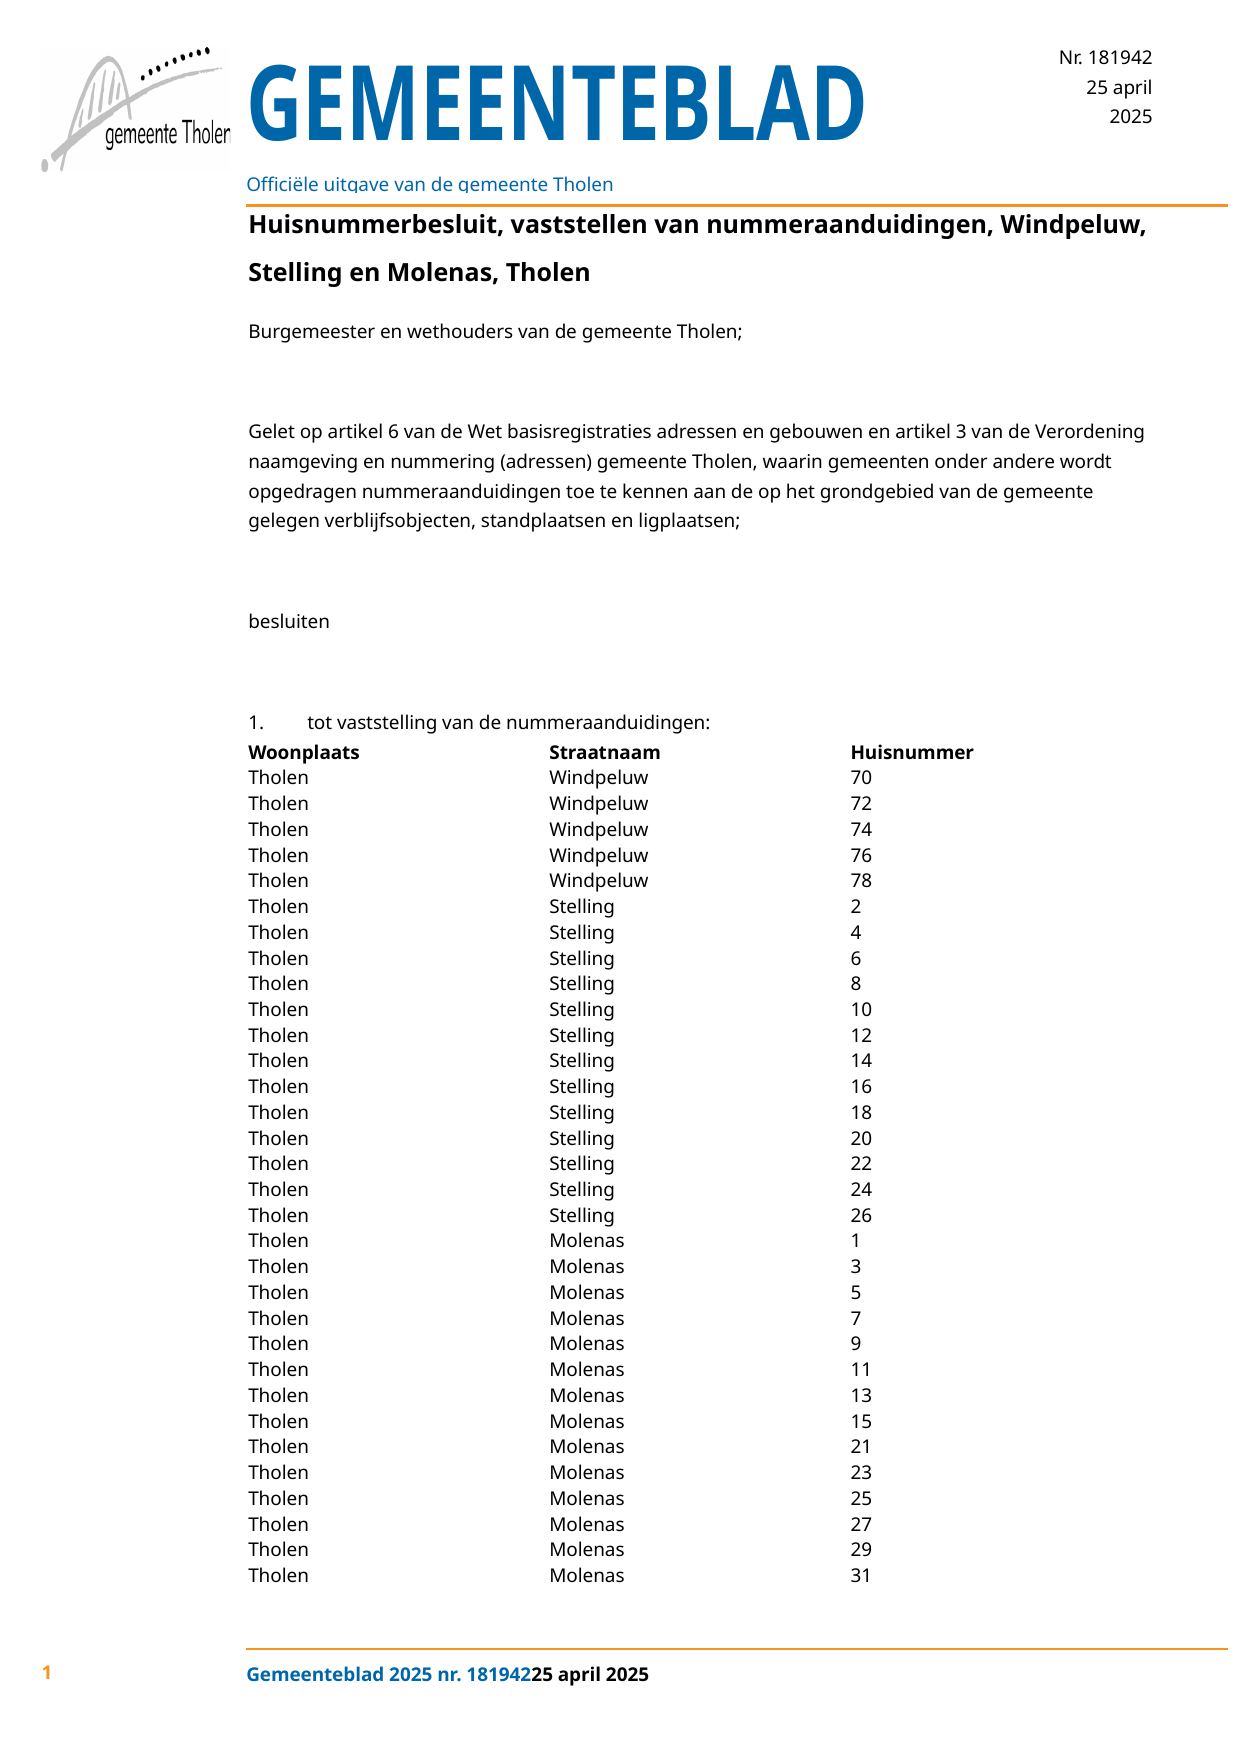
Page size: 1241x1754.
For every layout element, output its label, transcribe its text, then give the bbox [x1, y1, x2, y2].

table_cell Tholen [248, 842, 549, 867]
table_cell Tholen [248, 1279, 549, 1305]
text besluiten [248, 608, 1152, 634]
table_cell Stelling [549, 1048, 850, 1073]
table_cell 2 [850, 893, 1152, 919]
table_cell Molenas [549, 1562, 850, 1588]
text Gelet op artikel 6 van de Wet basisregistraties adressen en gebouwen en artikel 3 van de Verordening naamgeving en nummering (adressen) gemeente Tholen, waarin gemeenten onder andere wordt opgedragen nummeraanduidingen toe te kennen aan de op het grondgebied van de gemeente gelegen verblijfsobjecten, standplaatsen en ligplaatsen; [248, 419, 1152, 533]
table_cell Molenas [549, 1434, 850, 1459]
table_cell Tholen [248, 816, 549, 842]
text Huisnummerbesluit, vaststellen van nummeraanduidingen, Windpeluw, Stelling en Molenas, Tholen [248, 207, 1152, 288]
table_cell 70 [850, 765, 1152, 790]
table_cell 10 [850, 996, 1152, 1022]
table_cell Windpeluw [549, 868, 850, 893]
table_cell Molenas [549, 1331, 850, 1356]
table_cell Stelling [549, 1176, 850, 1202]
table_cell 23 [850, 1459, 1152, 1485]
table_cell Tholen [248, 1202, 549, 1228]
table_cell Tholen [248, 919, 549, 945]
table_cell 8 [850, 970, 1152, 996]
table_cell Tholen [248, 1228, 549, 1253]
table_cell 76 [850, 842, 1152, 867]
table_cell Stelling [549, 893, 850, 919]
table_cell Tholen [248, 1536, 549, 1562]
table_cell Stelling [549, 1099, 850, 1125]
table_cell Windpeluw [549, 765, 850, 790]
table_cell 31 [850, 1562, 1152, 1588]
table_cell Tholen [248, 1048, 549, 1073]
table_cell 15 [850, 1408, 1152, 1433]
table_cell Molenas [549, 1408, 850, 1433]
table_cell Stelling [549, 1151, 850, 1176]
table_cell Tholen [248, 1562, 549, 1588]
table_cell 4 [850, 919, 1152, 945]
table_cell Tholen [248, 996, 549, 1022]
table_cell Tholen [248, 1254, 549, 1279]
table_header Woonplaats [248, 739, 549, 764]
table_cell Stelling [549, 1073, 850, 1099]
table_cell Tholen [248, 1125, 549, 1151]
table_cell Windpeluw [549, 816, 850, 842]
table_cell 14 [850, 1048, 1152, 1073]
table_cell Stelling [549, 945, 850, 970]
table_cell Molenas [549, 1485, 850, 1511]
table_cell Stelling [549, 970, 850, 996]
table_cell Tholen [248, 893, 549, 919]
table_cell Tholen [248, 1331, 549, 1356]
table_cell 1 [850, 1228, 1152, 1253]
table_cell 16 [850, 1073, 1152, 1099]
table_cell Tholen [248, 790, 549, 816]
table_cell 26 [850, 1202, 1152, 1228]
table_cell Tholen [248, 1305, 549, 1331]
table_cell 18 [850, 1099, 1152, 1125]
table_cell 3 [850, 1254, 1152, 1279]
table_cell Molenas [549, 1382, 850, 1408]
table_header Straatnaam [549, 739, 850, 764]
table_cell Stelling [549, 919, 850, 945]
table_cell Tholen [248, 1511, 549, 1536]
table_cell Molenas [549, 1511, 850, 1536]
table_cell Molenas [549, 1228, 850, 1253]
table_cell Windpeluw [549, 842, 850, 867]
table_cell Stelling [549, 1202, 850, 1228]
table_cell Tholen [248, 1356, 549, 1382]
table_cell Tholen [248, 1151, 549, 1176]
table_cell Stelling [549, 1125, 850, 1151]
table_cell 7 [850, 1305, 1152, 1331]
table_cell Tholen [248, 1073, 549, 1099]
table_cell Tholen [248, 1176, 549, 1202]
table_cell Molenas [549, 1305, 850, 1331]
table_cell 74 [850, 816, 1152, 842]
table_cell Tholen [248, 1459, 549, 1485]
table_cell 13 [850, 1382, 1152, 1408]
table_cell Molenas [549, 1279, 850, 1305]
table_cell Tholen [248, 1382, 549, 1408]
table_cell 25 [850, 1485, 1152, 1511]
table_cell 72 [850, 790, 1152, 816]
table_cell 21 [850, 1434, 1152, 1459]
table_cell Molenas [549, 1459, 850, 1485]
table_cell Tholen [248, 945, 549, 970]
table_cell Stelling [549, 1022, 850, 1048]
table_header Huisnummer [850, 739, 1152, 764]
table_cell Tholen [248, 868, 549, 893]
table_cell Tholen [248, 1408, 549, 1433]
table_cell Molenas [549, 1356, 850, 1382]
table_cell 20 [850, 1125, 1152, 1151]
picture [41, 47, 231, 172]
table_cell 78 [850, 868, 1152, 893]
table_cell Tholen [248, 765, 549, 790]
table_cell Stelling [549, 996, 850, 1022]
table_cell 22 [850, 1151, 1152, 1176]
table_cell Tholen [248, 1434, 549, 1459]
table_cell Tholen [248, 1022, 549, 1048]
list tot vaststelling van de nummeraanduidingen: [248, 709, 1152, 735]
table_cell 29 [850, 1536, 1152, 1562]
table_cell Molenas [549, 1254, 850, 1279]
table_cell 9 [850, 1331, 1152, 1356]
table_cell Tholen [248, 1485, 549, 1511]
table_cell Windpeluw [549, 790, 850, 816]
text Burgemeester en wethouders van de gemeente Tholen; [248, 318, 1152, 344]
table_cell 5 [850, 1279, 1152, 1305]
table_cell Tholen [248, 970, 549, 996]
table_cell Molenas [549, 1536, 850, 1562]
table_cell 6 [850, 945, 1152, 970]
table_cell 12 [850, 1022, 1152, 1048]
table_cell 24 [850, 1176, 1152, 1202]
table_cell 27 [850, 1511, 1152, 1536]
table_cell 11 [850, 1356, 1152, 1382]
table_cell Tholen [248, 1099, 549, 1125]
